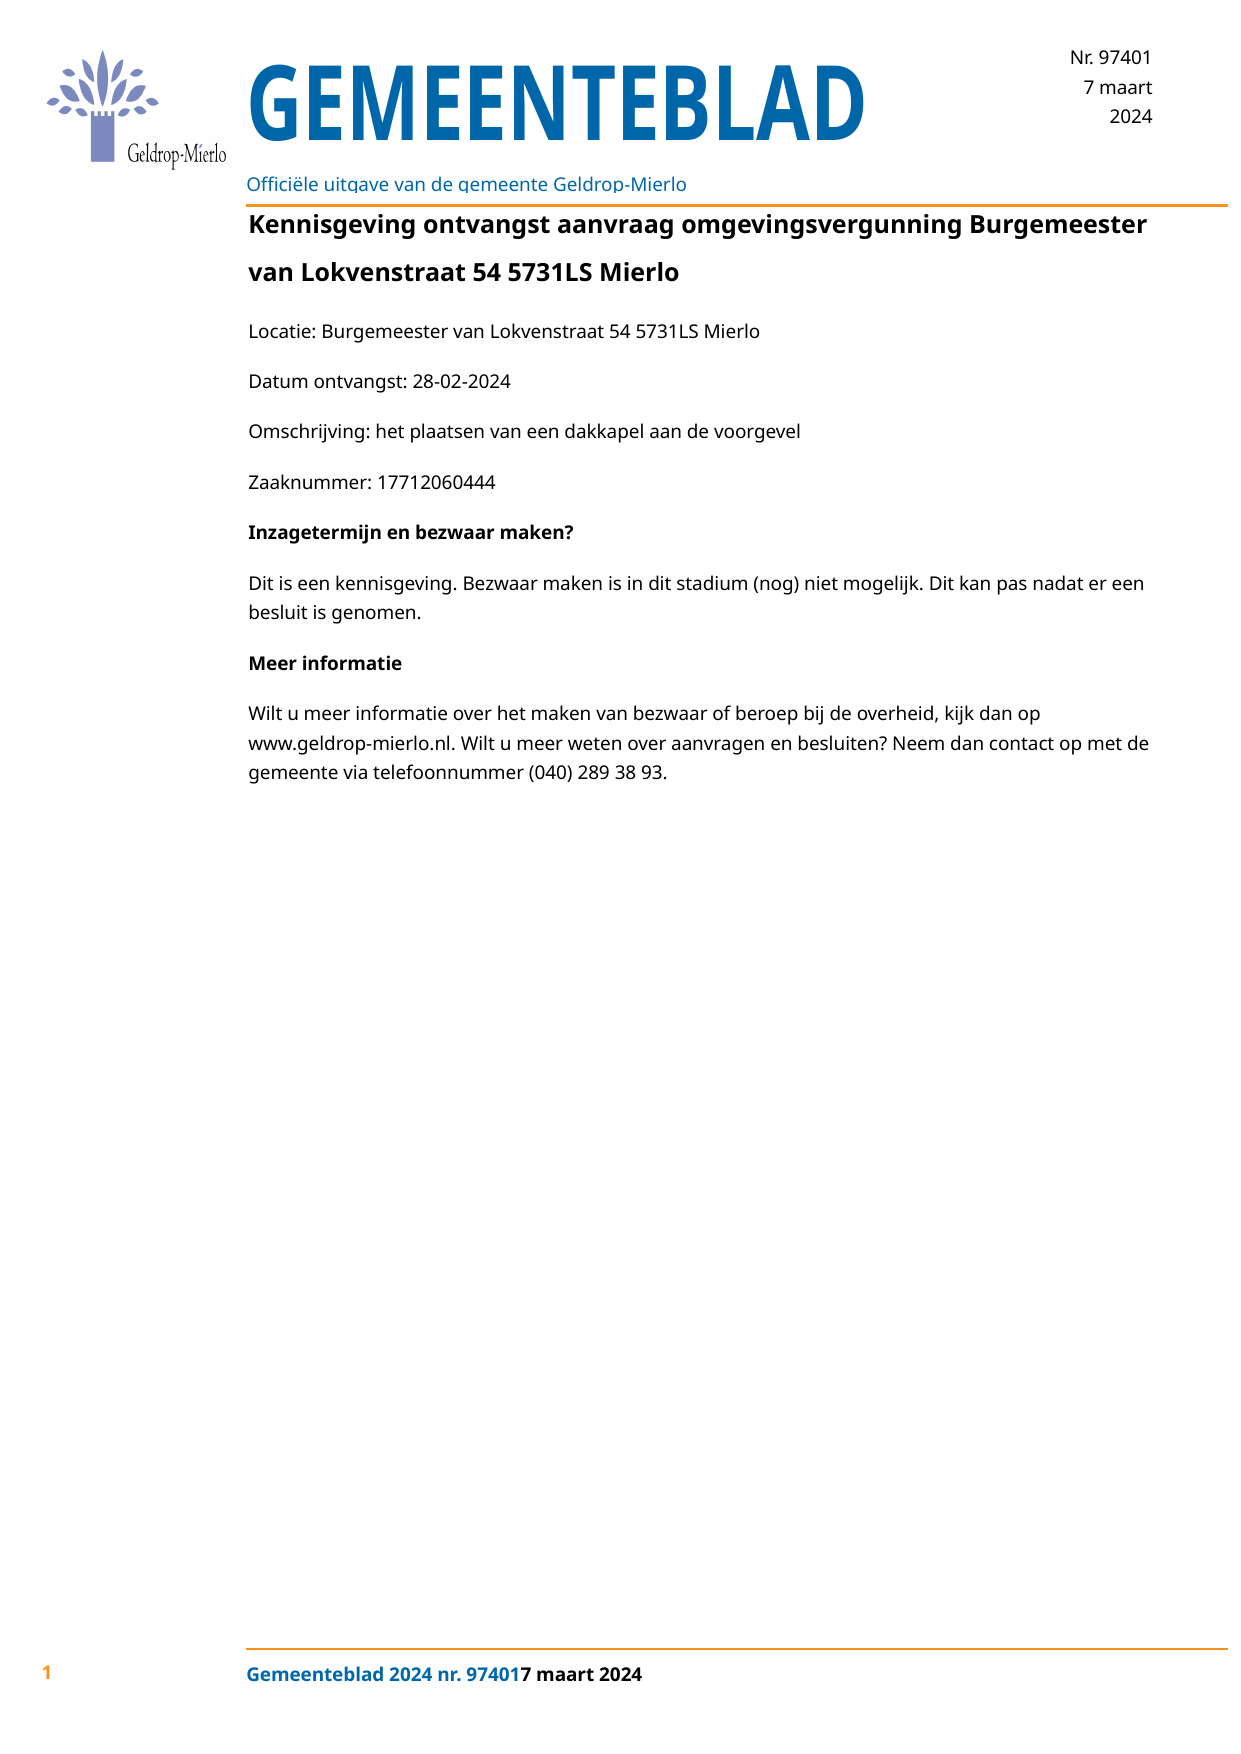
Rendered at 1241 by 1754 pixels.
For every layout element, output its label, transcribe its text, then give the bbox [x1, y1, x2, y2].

text Inzagetermijn en bezwaar maken? [248, 519, 1152, 545]
text Meer informatie [248, 650, 1152, 676]
text Kennisgeving ontvangst aanvraag omgevingsvergunning Burgemeester van Lokvenstraat 54 5731LS Mierlo [248, 207, 1152, 288]
text Dit is een kennisgeving. Bezwaar maken is in dit stadium (nog) niet mogelijk. Dit kan pas nadat er een besluit is genomen. [248, 570, 1152, 625]
text Locatie: Burgemeester van Lokvenstraat 54 5731LS Mierlo [248, 318, 1152, 344]
text Zaaknummer: 17712060444 [248, 469, 1152, 495]
text Omschrijving: het plaatsen van een dakkapel aan de voorgevel [248, 419, 1152, 444]
text Datum ontvangst: 28-02-2024 [248, 368, 1152, 394]
text Wilt u meer informatie over het maken van bezwaar of beroep bij de overheid, kijk dan op www.geldrop-mierlo.nl. Wilt u meer weten over aanvragen en besluiten? Neem dan contact op met de gemeente via telefoonnummer (040) 289 38 93. [248, 700, 1152, 785]
picture [41, 47, 231, 172]
